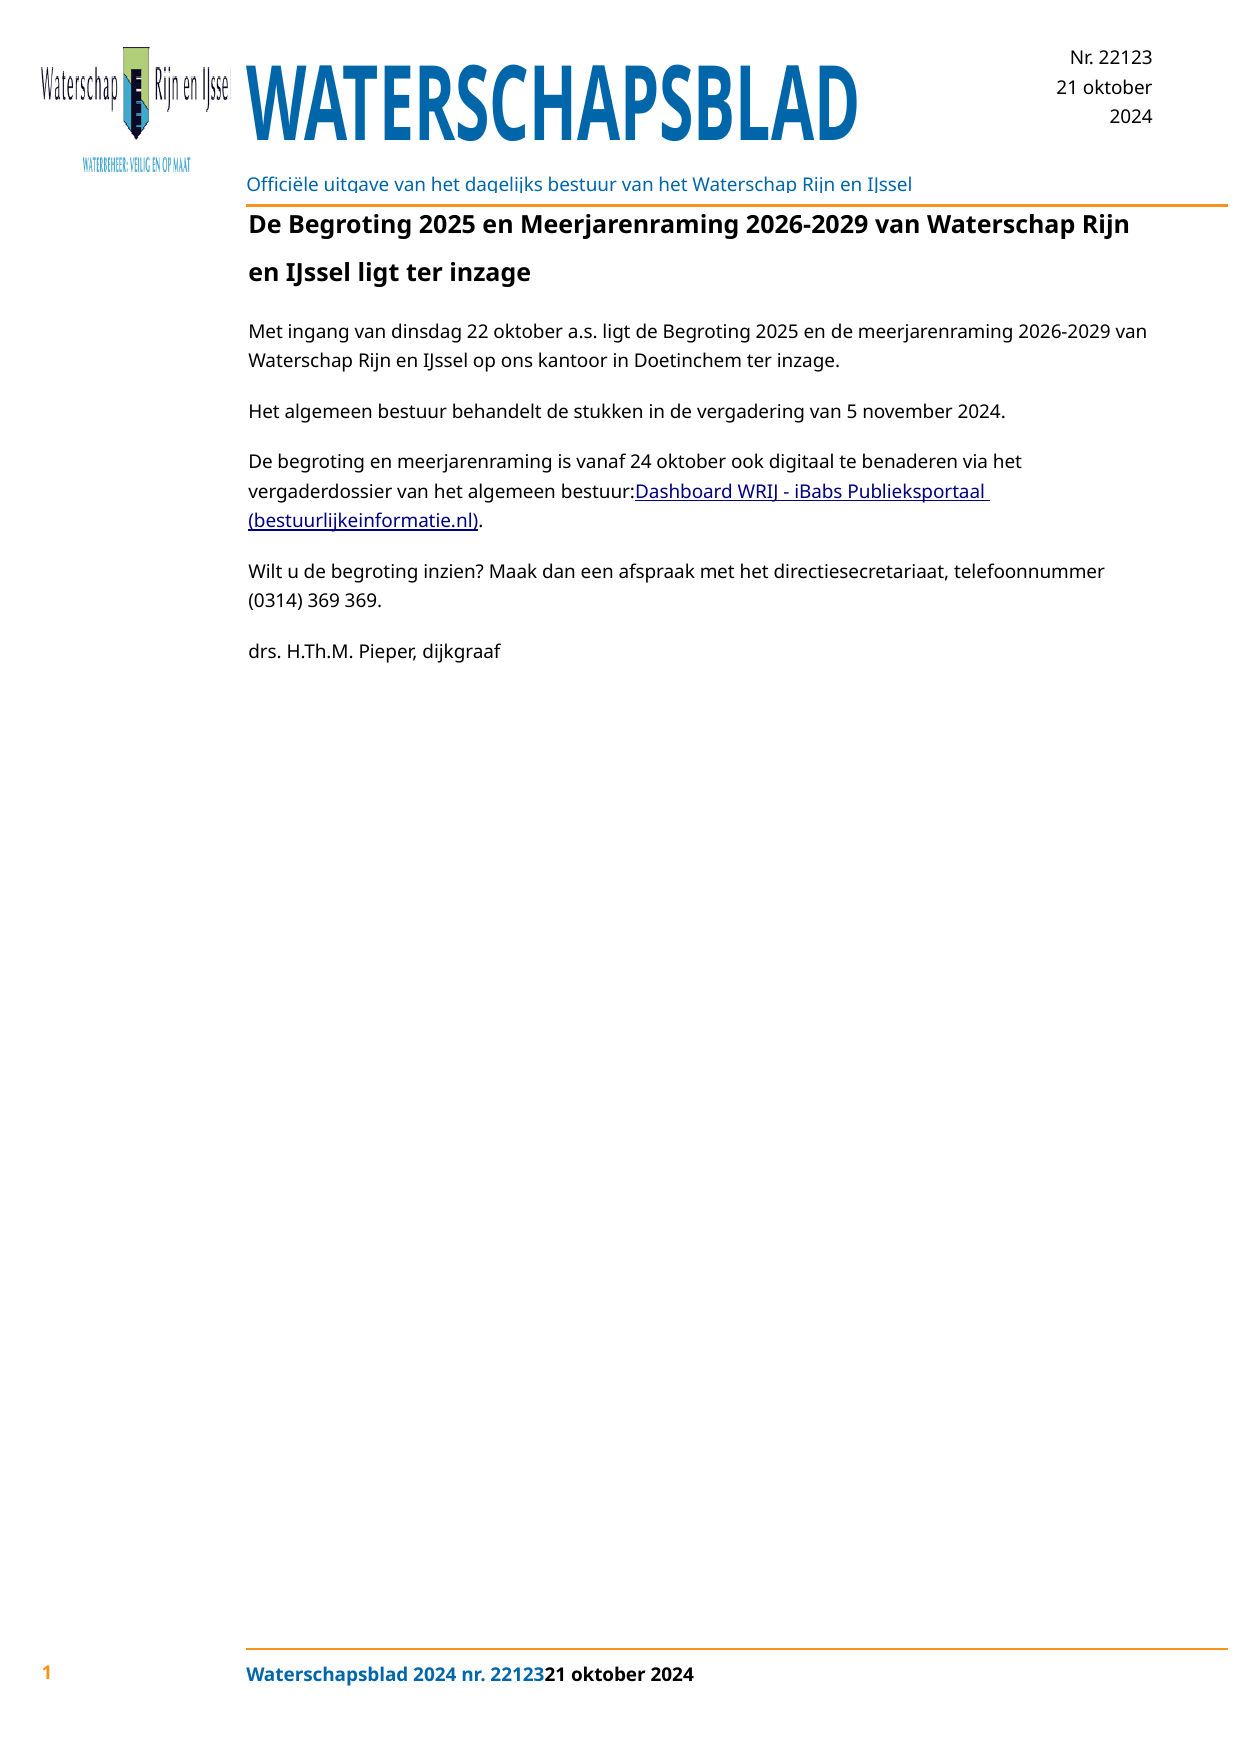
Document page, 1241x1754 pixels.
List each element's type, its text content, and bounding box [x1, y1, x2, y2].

text Met ingang van dinsdag 22 oktober a.s. ligt de Begroting 2025 en de meerjarenraming 2026-2029 van Waterschap Rijn en IJssel op ons kantoor in Doetinchem ter inzage. [248, 318, 1152, 373]
text De Begroting 2025 en Meerjarenraming 2026-2029 van Waterschap Rijn en IJssel ligt ter inzage [248, 207, 1152, 288]
text Het algemeen bestuur behandelt de stukken in de vergadering van 5 november 2024. [248, 398, 1152, 424]
text Wilt u de begroting inzien? Maak dan een afspraak met het directiesecretariaat, telefoonnummer (0314) 369 369. [248, 558, 1152, 613]
text De begroting en meerjarenraming is vanaf 24 oktober ook digitaal te benaderen via het vergaderdossier van het algemeen bestuur:Dashboard WRIJ - iBabs Publieksportaal (bestuurlijkeinformatie.nl). [248, 448, 1152, 533]
picture [41, 47, 231, 172]
text drs. H.Th.M. Pieper, dijkgraaf [248, 638, 1152, 664]
